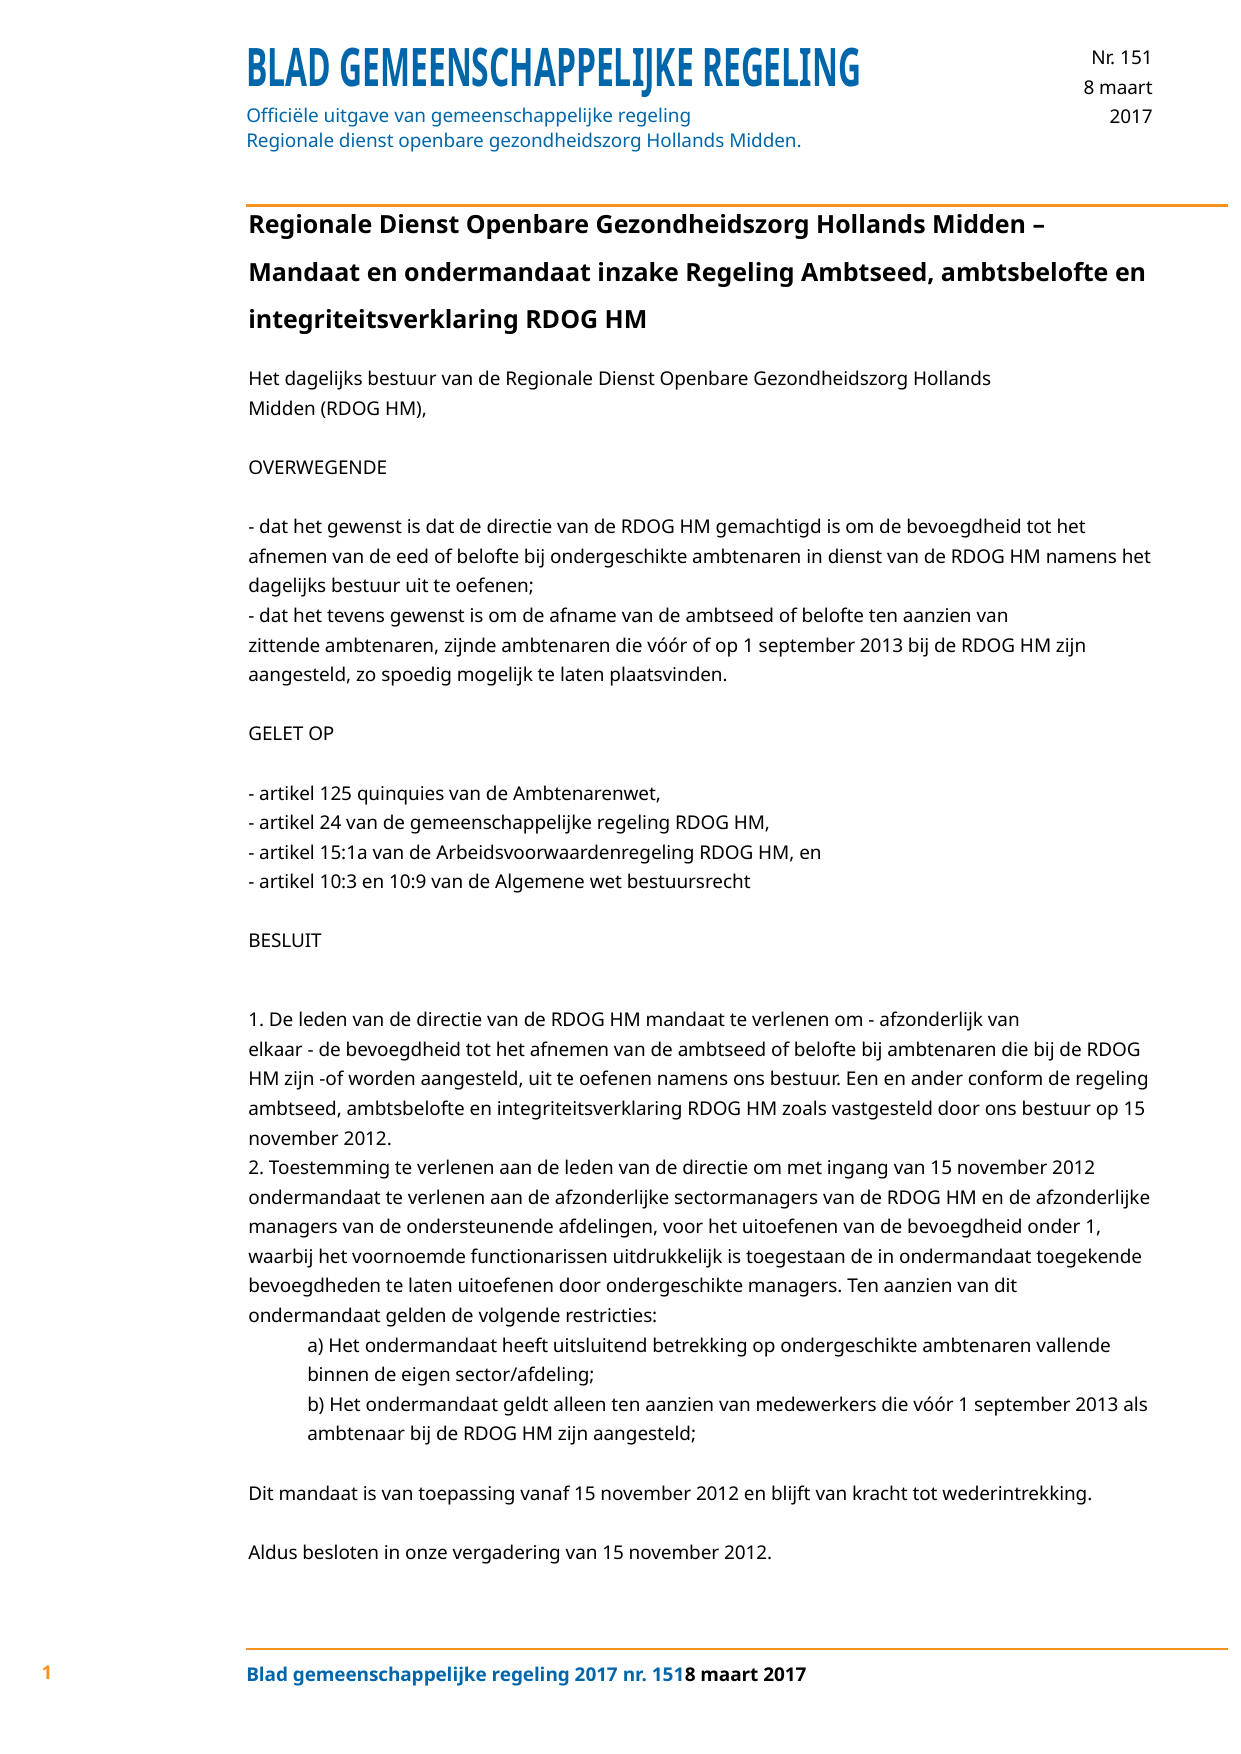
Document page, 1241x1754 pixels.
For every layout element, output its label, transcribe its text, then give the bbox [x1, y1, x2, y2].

text - dat het tevens gewenst is om de afname van de ambtseed of belofte ten aanzien van [248, 602, 1152, 628]
text 1. De leden van de directie van de RDOG HM mandaat te verlenen om - afzonderlijk van [248, 1006, 1152, 1032]
text Aldus besloten in onze vergadering van 15 november 2012. [248, 1539, 1152, 1565]
text - artikel 125 quinquies van de Ambtenarenwet, [248, 780, 1152, 805]
list a) Het ondermandaat heeft uitsluitend betrekking op ondergeschikte ambtenaren vallende binnen de eigen sector/afdeling; [248, 1332, 1152, 1387]
text Midden (RDOG HM), [248, 395, 1152, 421]
text zittende ambtenaren, zijnde ambtenaren die vóór of op 1 september 2013 bij de RDOG HM zijn aangesteld, zo spoedig mogelijk te laten plaatsvinden. [248, 632, 1152, 687]
text Dit mandaat is van toepassing vanaf 15 november 2012 en blijft van kracht tot wederintrekking. [248, 1480, 1152, 1506]
text 2. Toestemming te verlenen aan de leden van de directie om met ingang van 15 november 2012 ondermandaat te verlenen aan de afzonderlijke sectormanagers van de RDOG HM en de afzonderlijke managers van de ondersteunende afdelingen, voor het uitoefenen van de bevoegdheid onder 1, waarbij het voornoemde functionarissen uitdrukkelijk is toegestaan de in ondermandaat toegekende bevoegdheden te laten uitoefenen door ondergeschikte managers. Ten aanzien van dit ondermandaat gelden de volgende restricties: [248, 1154, 1152, 1328]
text - dat het gewenst is dat de directie van de RDOG HM gemachtigd is om de bevoegdheid tot het afnemen van de eed of belofte bij ondergeschikte ambtenaren in dienst van de RDOG HM namens het dagelijks bestuur uit te oefenen; [248, 513, 1152, 598]
text - artikel 15:1a van de Arbeidsvoorwaardenregeling RDOG HM, en [248, 839, 1152, 864]
text GELET OP [248, 721, 1152, 746]
text Het dagelijks bestuur van de Regionale Dienst Openbare Gezondheidszorg Hollands [248, 366, 1152, 391]
text OVERWEGENDE [248, 454, 1152, 480]
text elkaar - de bevoegdheid tot het afnemen van de ambtseed of belofte bij ambtenaren die bij de RDOG HM zijn -of worden aangesteld, uit te oefenen namens ons bestuur. Een en ander conform de regeling ambtseed, ambtsbelofte en integriteitsverklaring RDOG HM zoals vastgesteld door ons bestuur op 15 november 2012. [248, 1036, 1152, 1151]
text BESLUIT [248, 928, 1152, 953]
text - artikel 10:3 en 10:9 van de Algemene wet bestuursrecht [248, 868, 1152, 894]
text Regionale Dienst Openbare Gezondheidszorg Hollands Midden – Mandaat en ondermandaat inzake Regeling Ambtseed, ambtsbelofte en integriteitsverklaring RDOG HM [248, 207, 1152, 336]
picture [41, 47, 231, 172]
list b) Het ondermandaat geldt alleen ten aanzien van medewerkers die vóór 1 september 2013 als ambtenaar bij de RDOG HM zijn aangesteld; [248, 1391, 1152, 1446]
text - artikel 24 van de gemeenschappelijke regeling RDOG HM, [248, 809, 1152, 835]
